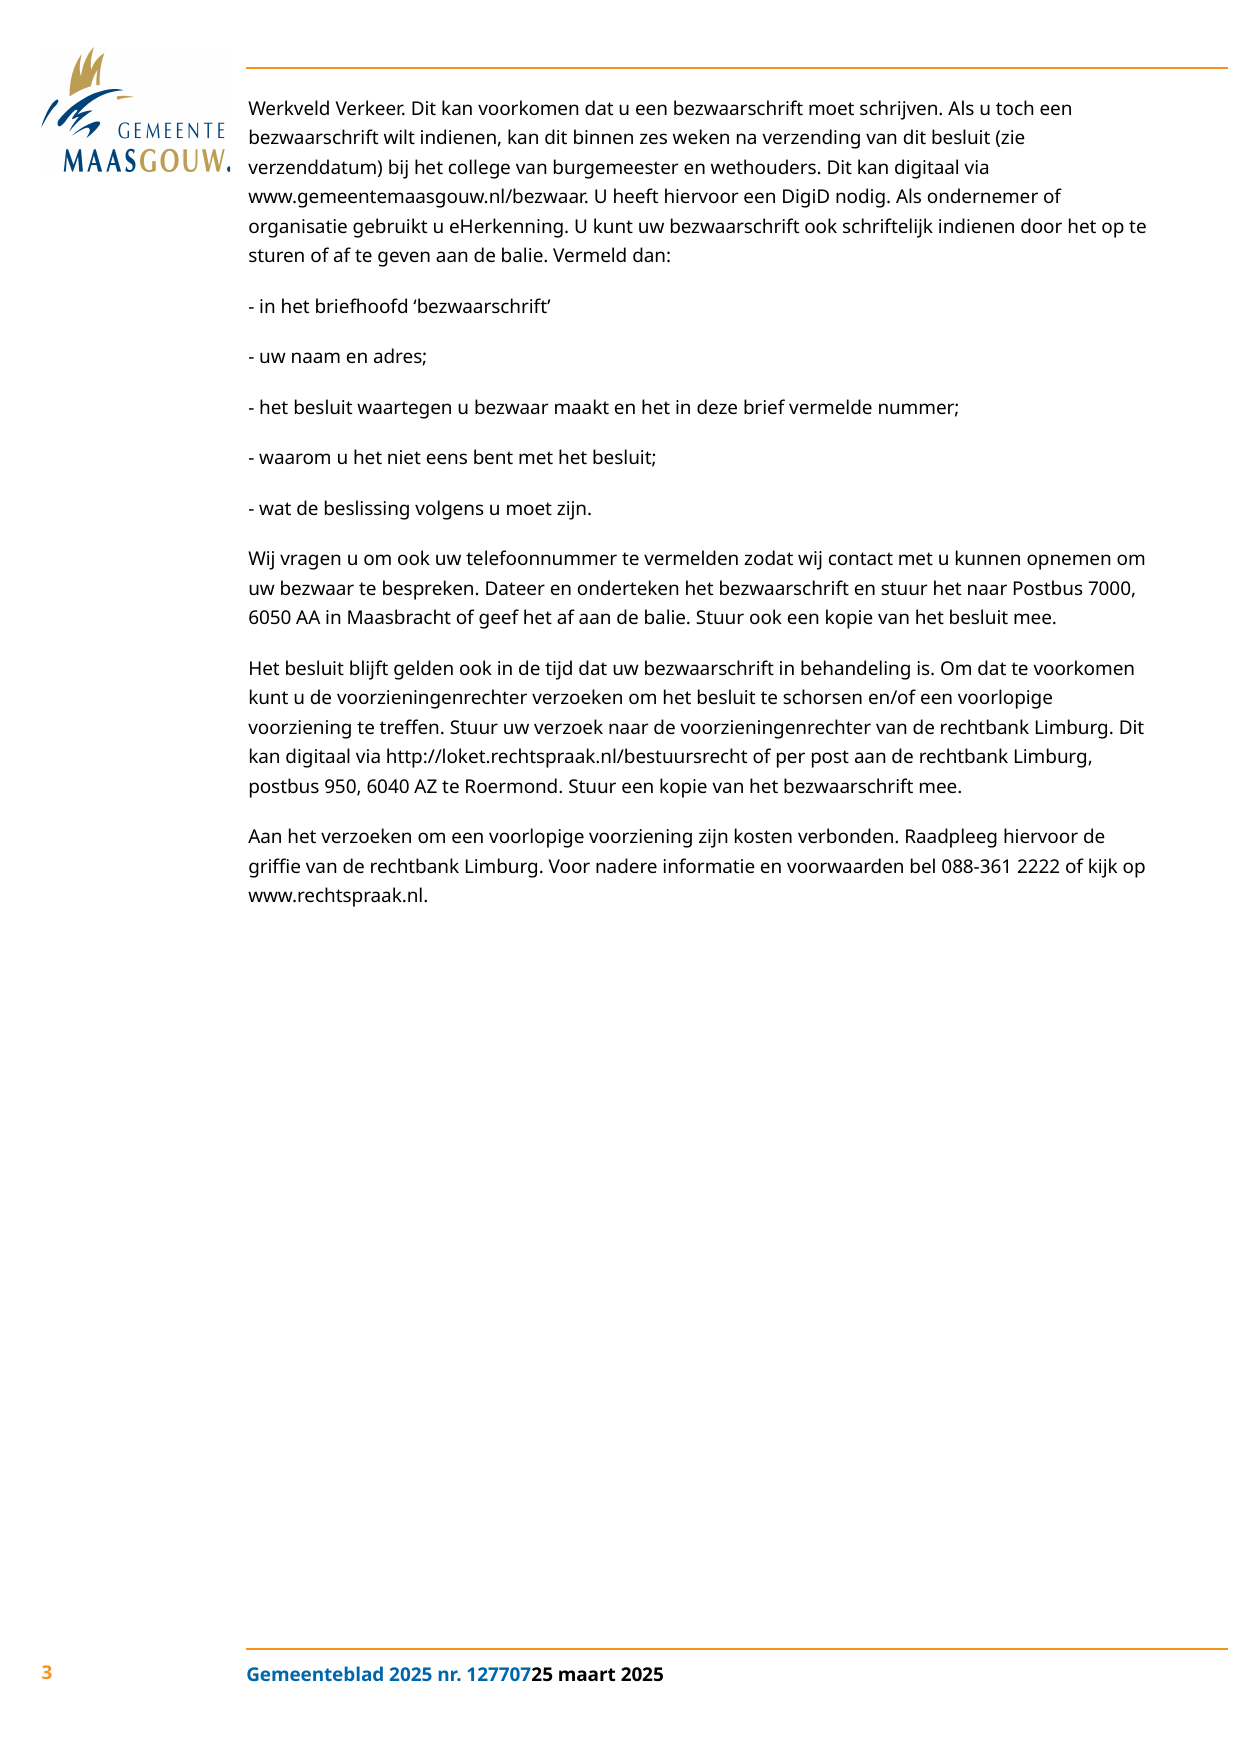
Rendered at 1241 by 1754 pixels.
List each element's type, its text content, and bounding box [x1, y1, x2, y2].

text Werkveld Verkeer. Dit kan voorkomen dat u een bezwaarschrift moet schrijven. Als u toch een bezwaarschrift wilt indienen, kan dit binnen zes weken na verzending van dit besluit (zie verzenddatum) bij het college van burgemeester en wethouders. Dit kan digitaal via www.gemeentemaasgouw.nl/bezwaar. U heeft hiervoor een DigiD nodig. Als ondernemer of organisatie gebruikt u eHerkenning. U kunt uw bezwaarschrift ook schriftelijk indienen door het op te sturen of af te geven aan de balie. Vermeld dan: [248, 95, 1152, 268]
text Aan het verzoeken om een voorlopige voorziening zijn kosten verbonden. Raadpleeg hiervoor de griffie van de rechtbank Limburg. Voor nadere informatie en voorwaarden bel 088-361 2222 of kijk op www.rechtspraak.nl. [248, 823, 1152, 908]
text - het besluit waartegen u bezwaar maakt en het in deze brief vermelde nummer; [248, 394, 1152, 420]
text Het besluit blijft gelden ook in de tijd dat uw bezwaarschrift in behandeling is. Om dat te voorkomen kunt u de voorzieningenrechter verzoeken om het besluit te schorsen en/of een voorlopige voorziening te treffen. Stuur uw verzoek naar de voorzieningenrechter van de rechtbank Limburg. Dit kan digitaal via http://loket.rechtspraak.nl/bestuursrecht of per post aan de rechtbank Limburg, postbus 950, 6040 AZ te Roermond. Stuur een kopie van het bezwaarschrift mee. [248, 655, 1152, 799]
picture [41, 47, 231, 172]
text - uw naam en adres; [248, 343, 1152, 369]
text - waarom u het niet eens bent met het besluit; [248, 444, 1152, 470]
text Wij vragen u om ook uw telefoonnummer te vermelden zodat wij contact met u kunnen opnemen om uw bezwaar te bespreken. Dateer en onderteken het bezwaarschrift en stuur het naar Postbus 7000, 6050 AA in Maasbracht of geef het af aan de balie. Stuur ook een kopie van het besluit mee. [248, 545, 1152, 630]
text - wat de beslissing volgens u moet zijn. [248, 495, 1152, 521]
text - in het briefhoofd ‘bezwaarschrift’ [248, 293, 1152, 319]
